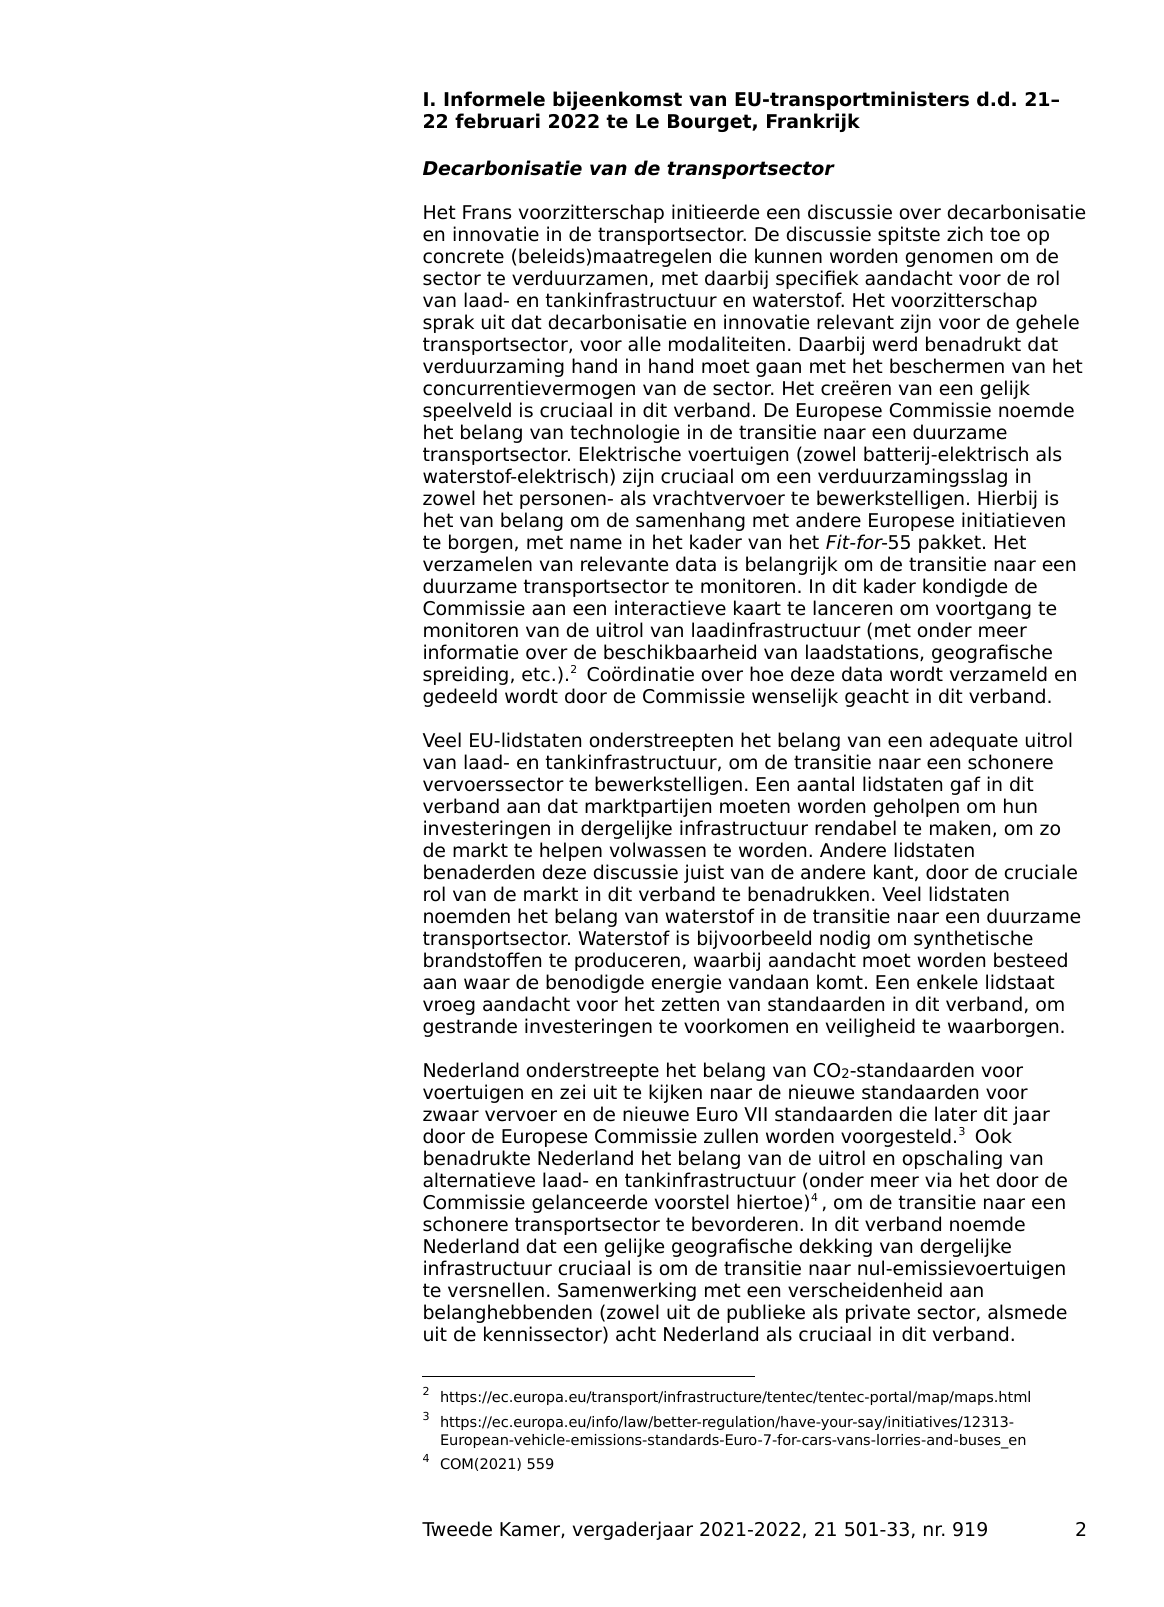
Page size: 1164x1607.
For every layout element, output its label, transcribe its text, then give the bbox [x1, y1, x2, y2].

text Het Frans voorzitterschap initieerde een discussie over decarbonisatie en innovatie in de transportsector. De discussie spitste zich toe op concrete (beleids)maatregelen die kunnen worden genomen om de sector te verduurzamen, met daarbij specifiek aandacht voor de rol van laad- en tankinfrastructuur en waterstof. Het voorzitterschap sprak uit dat decarbonisatie en innovatie relevant zijn voor de gehele transportsector, voor alle modaliteiten. Daarbij werd benadrukt dat verduurzaming hand in hand moet gaan met het beschermen van het concurrentievermogen van de sector. Het creëren van een gelijk speelveld is cruciaal in dit verband. De Europese Commissie noemde het belang van technologie in de transitie naar een duurzame transportsector. Elektrische voertuigen (zowel batterij-elektrisch als waterstof-elektrisch) zijn cruciaal om een verduurzamingsslag in zowel het personen- als vrachtvervoer te bewerkstelligen. Hierbij is het van belang om de samenhang met andere Europese initiatieven te borgen, met name in het kader van het Fit-for-55 pakket. Het verzamelen van relevante data is belangrijk om de transitie naar een duurzame transportsector te monitoren. In dit kader kondigde de Commissie aan een interactieve kaart te lanceren om voortgang te monitoren van de uitrol van laadinfrastructuur (met onder meer informatie over de beschikbaarheid van laadstations, geografische spreiding, etc.). Coördinatie over hoe deze data wordt verzameld en gedeeld wordt door de Commissie wenselijk geacht in dit verband. [422, 202, 1087, 708]
text Nederland onderstreepte het belang van CO2-standaarden voor voertuigen en zei uit te kijken naar de nieuwe standaarden voor zwaar vervoer en de nieuwe Euro VII standaarden die later dit jaar door de Europese Commissie zullen worden voorgesteld. Ook benadrukte Nederland het belang van de uitrol en opschaling van alternatieve laad- en tankinfrastructuur (onder meer via het door de Commissie gelanceerde voorstel hiertoe), om de transitie naar een schonere transportsector te bevorderen. In dit verband noemde Nederland dat een gelijke geografische dekking van dergelijke infrastructuur cruciaal is om de transitie naar nul-emissievoertuigen te versnellen. Samenwerking met een verscheidenheid aan belanghebbenden (zowel uit de publieke als private sector, alsmede uit de kennissector) acht Nederland als cruciaal in dit verband. [422, 1060, 1087, 1346]
text COM(2021) 559 [422, 1452, 1087, 1474]
text https://ec.europa.eu/transport/infrastructure/tentec/tentec-portal/map/maps.html [422, 1385, 1087, 1407]
text https://ec.europa.eu/info/law/better-regulation/have-your-say/initiatives/12313-European-vehicle-emissions-standards-Euro-7-for-cars-vans-lorries-and-buses_en [422, 1410, 1087, 1449]
subtitle I. Informele bijeenkomst van EU-transportministers d.d. 21–22 februari 2022 te Le Bourget, Frankrijk [422, 89, 1087, 133]
text Veel EU-lidstaten onderstreepten het belang van een adequate uitrol van laad- en tankinfrastructuur, om de transitie naar een schonere vervoerssector te bewerkstelligen. Een aantal lidstaten gaf in dit verband aan dat marktpartijen moeten worden geholpen om hun investeringen in dergelijke infrastructuur rendabel te maken, om zo de markt te helpen volwassen te worden. Andere lidstaten benaderden deze discussie juist van de andere kant, door de cruciale rol van de markt in dit verband te benadrukken. Veel lidstaten noemden het belang van waterstof in de transitie naar een duurzame transportsector. Waterstof is bijvoorbeeld nodig om synthetische brandstoffen te produceren, waarbij aandacht moet worden besteed aan waar de benodigde energie vandaan komt. Een enkele lidstaat vroeg aandacht voor het zetten van standaarden in dit verband, om gestrande investeringen te voorkomen en veiligheid te waarborgen. [422, 730, 1087, 1038]
subtitle Decarbonisatie van de transportsector [422, 158, 1087, 180]
